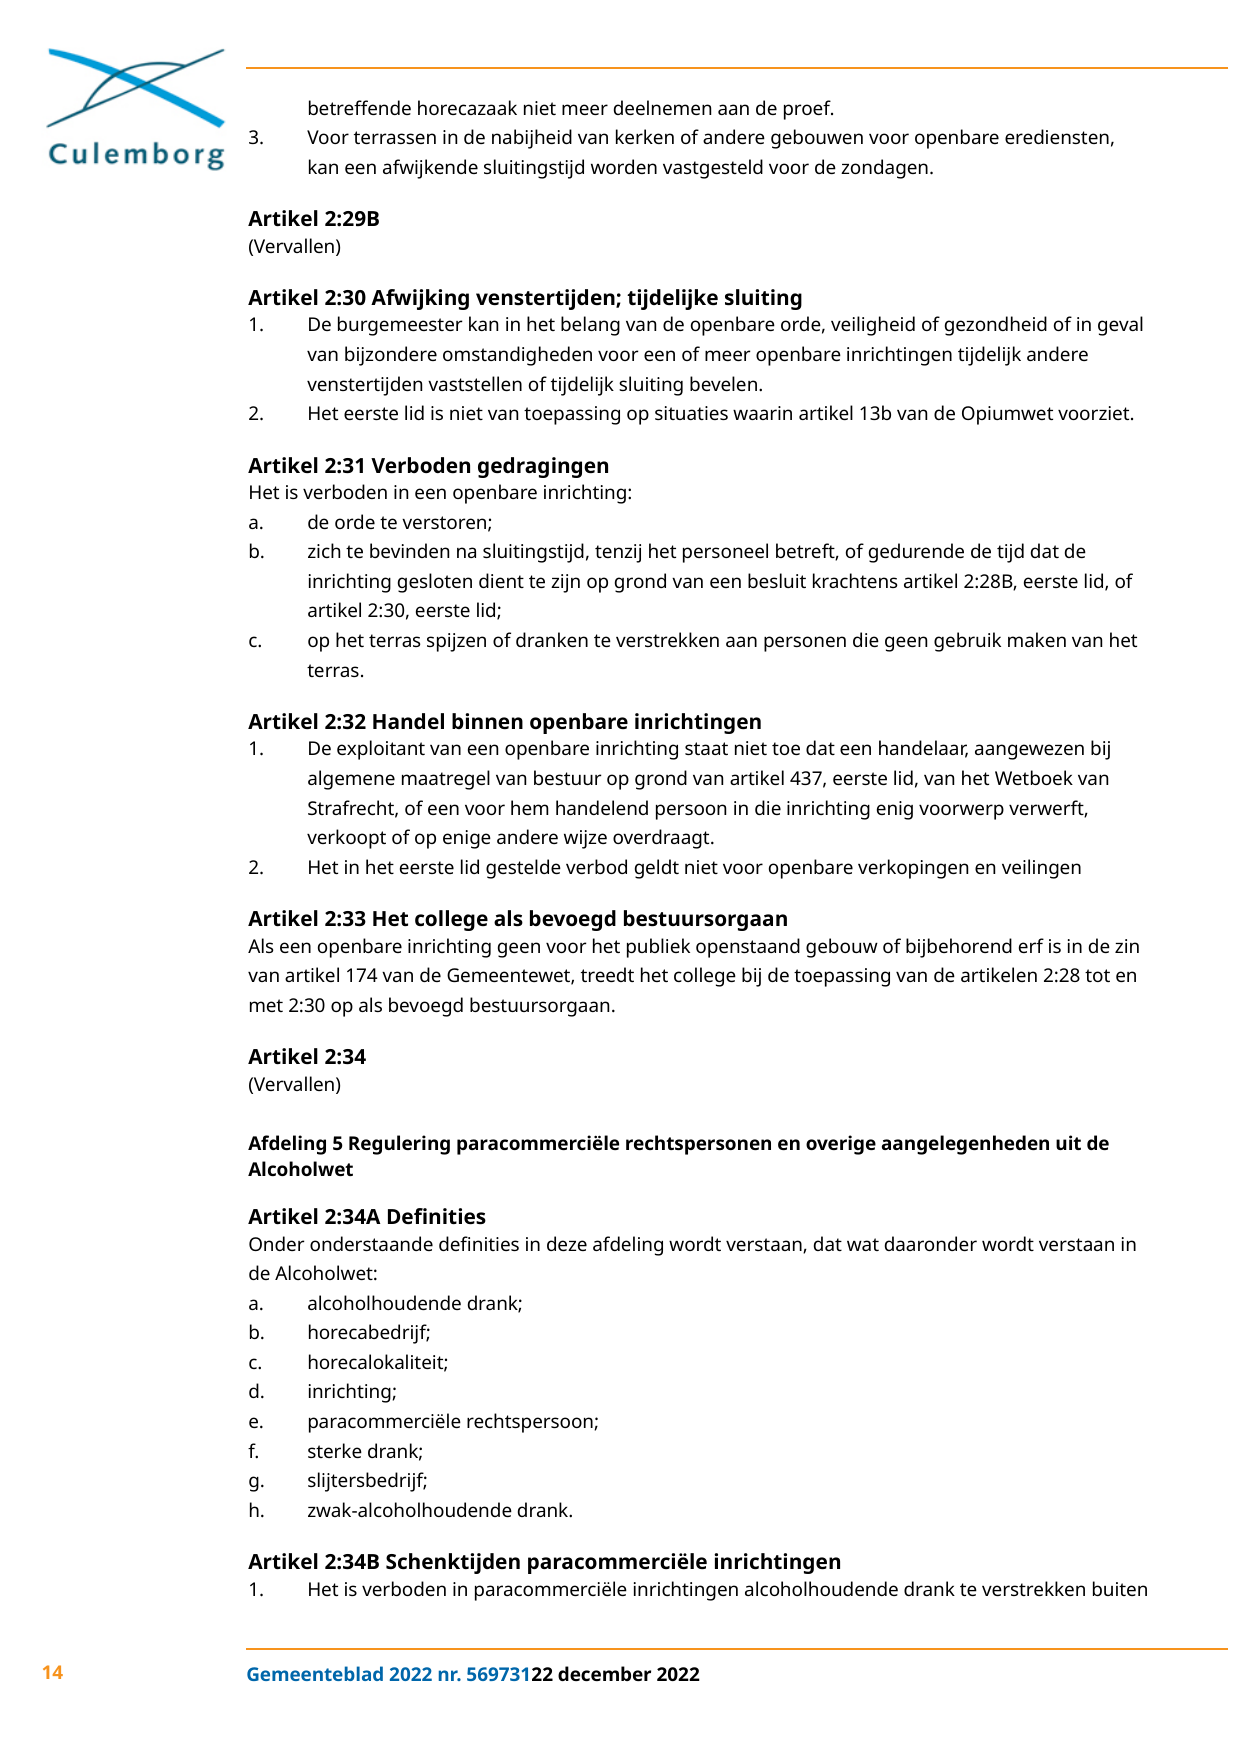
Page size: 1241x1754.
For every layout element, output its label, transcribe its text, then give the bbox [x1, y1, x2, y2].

text Als een openbare inrichting geen voor het publiek openstaand gebouw of bijbehorend erf is in de zin van artikel 174 van de Gemeentewet, treedt het college bij de toepassing van de artikelen 2:28 tot en met 2:30 op als bevoegd bestuursorgaan. [248, 933, 1152, 1018]
list Het eerste lid is niet van toepassing op situaties waarin artikel 13b van de Opiumwet voorziet. [248, 400, 1152, 426]
text Artikel 2:31 Verboden gedragingen [248, 451, 1152, 479]
list paracommerciële rechtspersoon; [248, 1408, 1152, 1434]
list sterke drank; [248, 1438, 1152, 1463]
list zwak-alcoholhoudende drank. [248, 1497, 1152, 1523]
text Onder onderstaande definities in deze afdeling wordt verstaan, dat wat daaronder wordt verstaan in de Alcoholwet: [248, 1231, 1152, 1286]
list zich te bevinden na sluitingstijd, tenzij het personeel betreft, of gedurende de tijd dat de inrichting gesloten dient te zijn op grond van een besluit krachtens artikel 2:28B, eerste lid, of artikel 2:30, eerste lid; [248, 538, 1152, 623]
list inrichting; [248, 1379, 1152, 1404]
text Artikel 2:29B [248, 204, 1152, 233]
list betreffende horecazaak niet meer deelnemen aan de proef. [248, 95, 1152, 121]
text Artikel 2:30 Afwijking venstertijden; tijdelijke sluiting [248, 283, 1152, 312]
text Artikel 2:34 [248, 1042, 1152, 1071]
list alcoholhoudende drank; [248, 1290, 1152, 1316]
list Voor terrassen in de nabijheid van kerken of andere gebouwen voor openbare erediensten, kan een afwijkende sluitingstijd worden vastgesteld voor de zondagen. [248, 124, 1152, 180]
list Het is verboden in paracommerciële inrichtingen alcoholhoudende drank te verstrekken buiten [248, 1576, 1152, 1602]
text Artikel 2:34B Schenktijden paracommerciële inrichtingen [248, 1547, 1152, 1576]
list Het in het eerste lid gestelde verbod geldt niet voor openbare verkopingen en veilingen [248, 854, 1152, 880]
text (Vervallen) [248, 233, 1152, 258]
list slijtersbedrijf; [248, 1467, 1152, 1493]
list De burgemeester kan in het belang van de openbare orde, veiligheid of gezondheid of in geval van bijzondere omstandigheden voor een of meer openbare inrichtingen tijdelijk andere venstertijden vaststellen of tijdelijk sluiting bevelen. [248, 312, 1152, 397]
list op het terras spijzen of dranken te verstrekken aan personen die geen gebruik maken van het terras. [248, 627, 1152, 682]
picture [41, 47, 231, 172]
text Artikel 2:34A Definities [248, 1202, 1152, 1231]
text Artikel 2:33 Het college als bevoegd bestuursorgaan [248, 904, 1152, 933]
text Artikel 2:32 Handel binnen openbare inrichtingen [248, 707, 1152, 736]
list De exploitant van een openbare inrichting staat niet toe dat een handelaar, aangewezen bij algemene maatregel van bestuur op grond van artikel 437, eerste lid, van het Wetboek van Strafrecht, of een voor hem handelend persoon in die inrichting enig voorwerp verwerft, verkoopt of op enige andere wijze overdraagt. [248, 736, 1152, 850]
list de orde te verstoren; [248, 509, 1152, 534]
list horecabedrijf; [248, 1319, 1152, 1345]
list horecalokaliteit; [248, 1349, 1152, 1375]
text (Vervallen) [248, 1071, 1152, 1097]
text Afdeling 5 Regulering paracommerciële rechtspersonen en overige aangelegenheden uit de Alcoholwet [248, 1130, 1152, 1181]
text Het is verboden in een openbare inrichting: [248, 479, 1152, 505]
